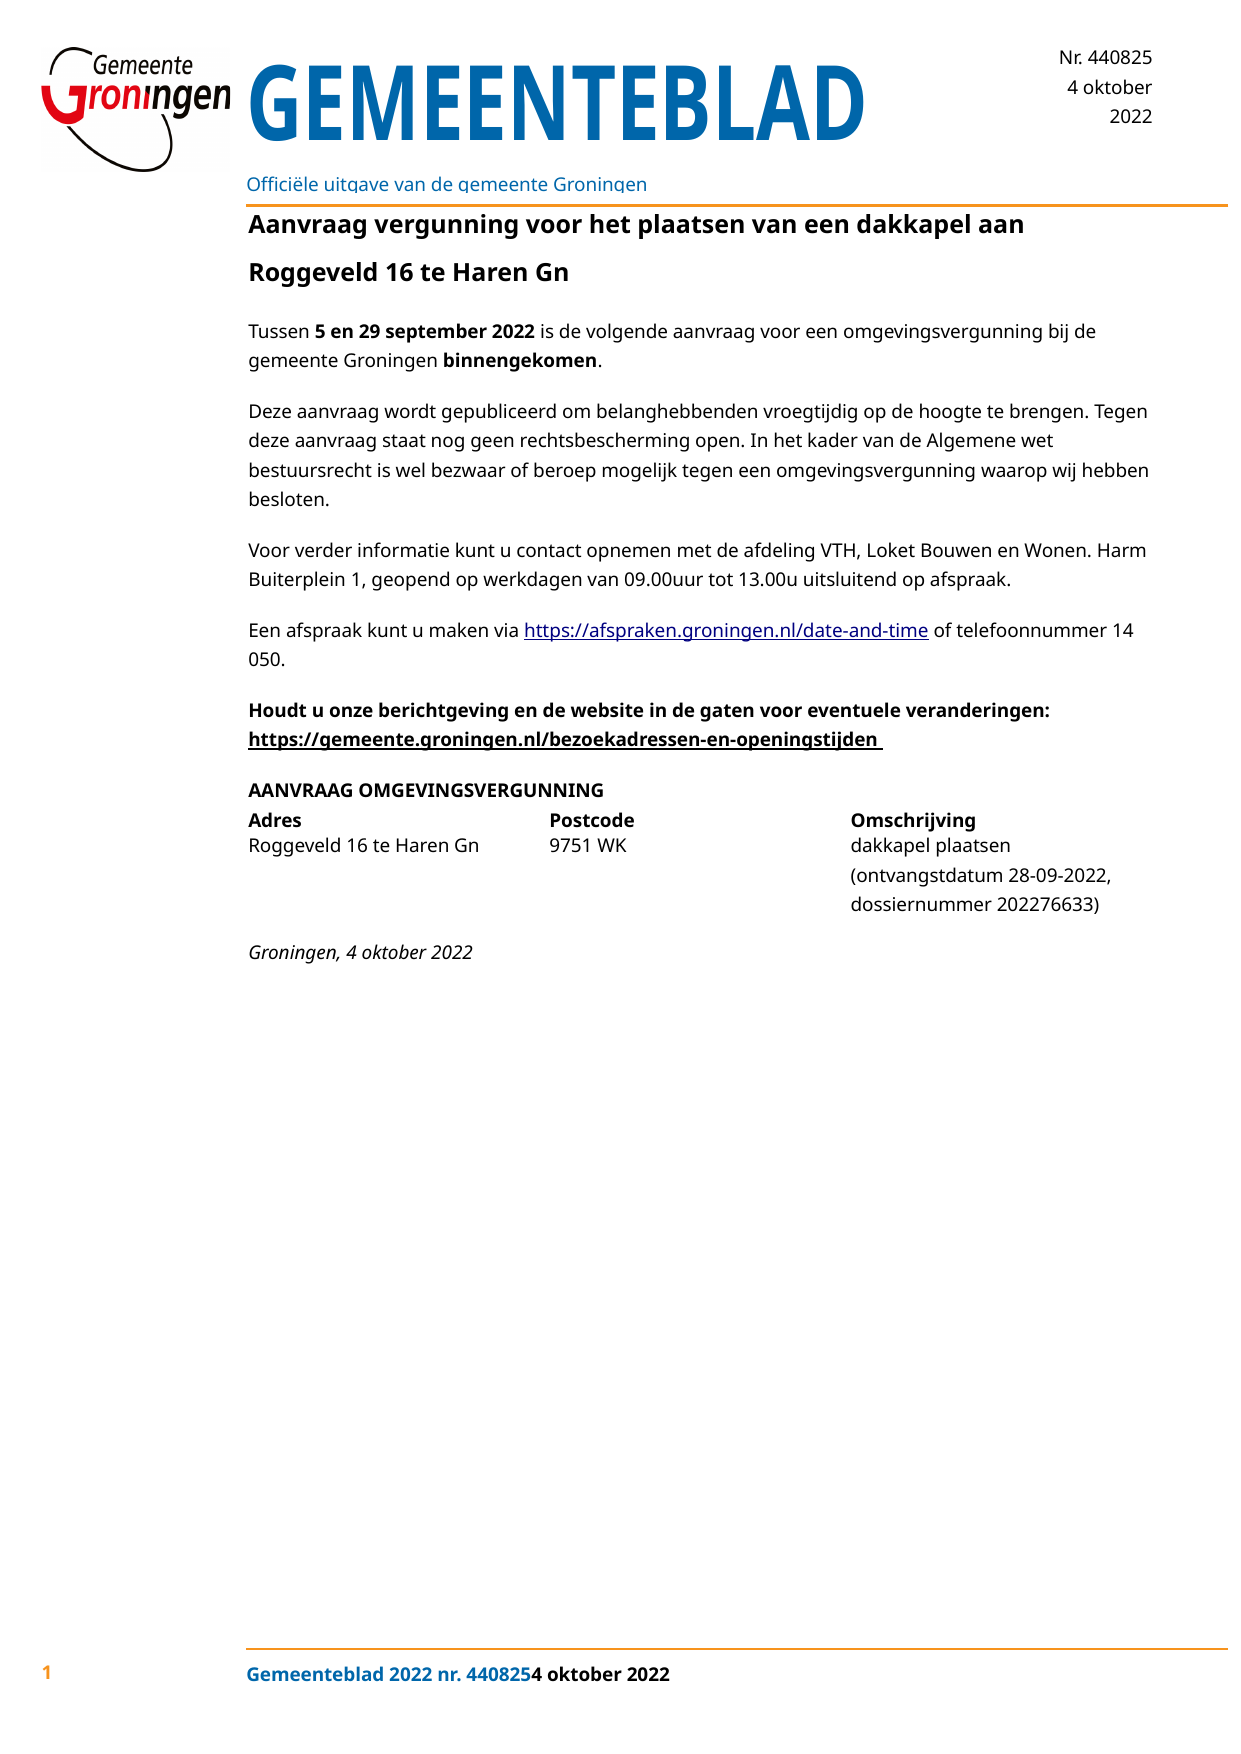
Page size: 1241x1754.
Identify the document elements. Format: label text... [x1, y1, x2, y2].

text AANVRAAG OMGEVINGSVERGUNNING [248, 777, 1152, 803]
table_header Postcode [549, 807, 850, 832]
text Houdt u onze berichtgeving en de website in de gaten voor eventuele veranderingen: https://gemeente.groningen.nl/bezoekadressen-en-openingstijden [248, 697, 1152, 752]
table_cell dakkapel plaatsen (ontvangstdatum 28-09-2022, dossiernummer 202276633) [850, 833, 1152, 917]
text Voor verder informatie kunt u contact opnemen met de afdeling VTH, Loket Bouwen en Wonen. Harm Buiterplein 1, geopend op werkdagen van 09.00uur tot 13.00u uitsluitend op afspraak. [248, 537, 1152, 592]
text Tussen 5 en 29 september 2022 is de volgende aanvraag voor een omgevingsvergunning bij de gemeente Groningen binnengekomen. [248, 318, 1152, 373]
text Deze aanvraag wordt gepubliceerd om belanghebbenden vroegtijdig op de hoogte te brengen. Tegen deze aanvraag staat nog geen rechtsbescherming open. In het kader van de Algemene wet bestuursrecht is wel bezwaar of beroep mogelijk tegen een omgevingsvergunning waarop wij hebben besloten. [248, 398, 1152, 512]
table_header Omschrijving [850, 807, 1152, 832]
text Een afspraak kunt u maken via https://afspraken.groningen.nl/date-and-time of telefoonnummer 14 050. [248, 617, 1152, 672]
table_cell Roggeveld 16 te Haren Gn [248, 833, 549, 917]
picture [41, 47, 231, 172]
table_header Adres [248, 807, 549, 832]
text Groningen, 4 oktober 2022 [248, 939, 1152, 964]
table_cell 9751 WK [549, 833, 850, 917]
text Aanvraag vergunning voor het plaatsen van een dakkapel aan Roggeveld 16 te Haren Gn [248, 207, 1152, 288]
